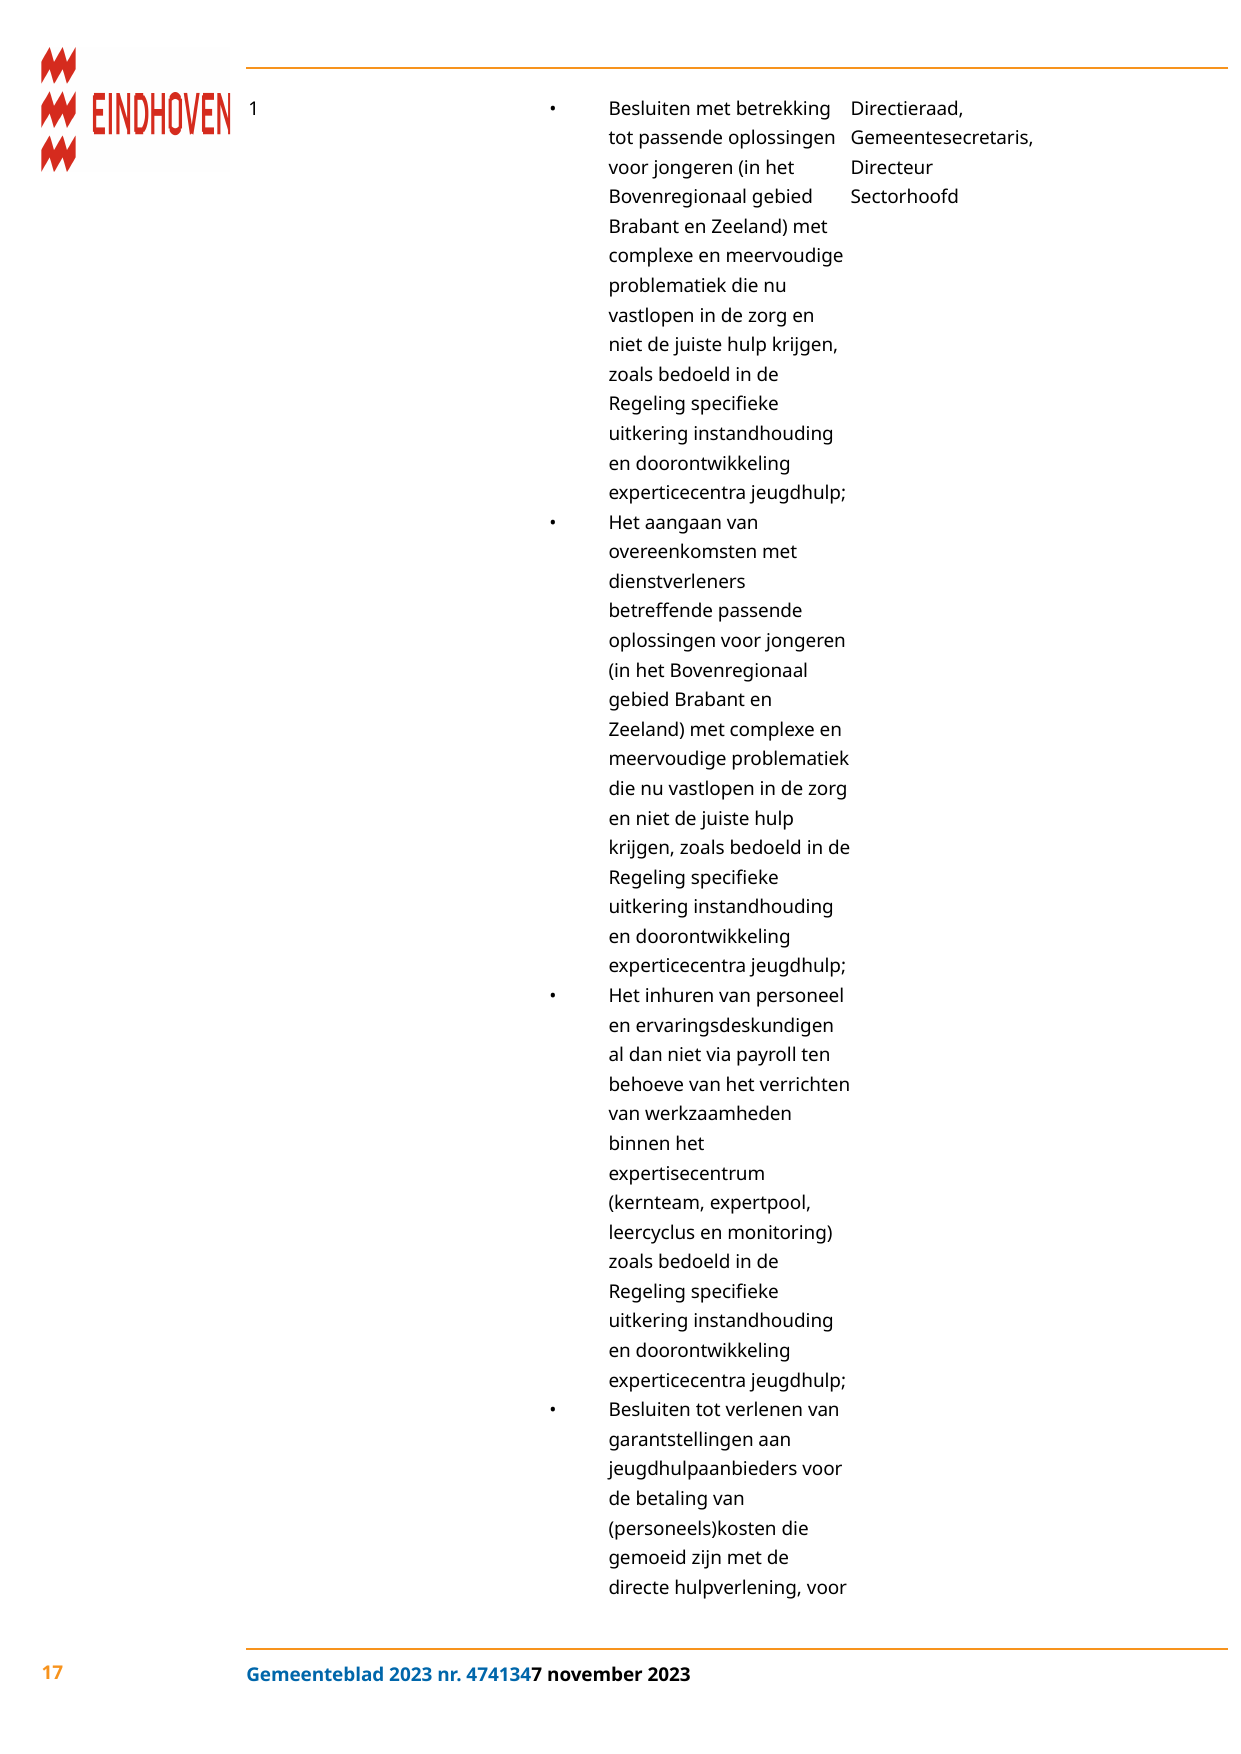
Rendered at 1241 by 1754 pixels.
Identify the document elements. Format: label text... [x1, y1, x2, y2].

table_cell Directieraad, Gemeentesecretaris, Directeur Sectorhoofd [850, 95, 1152, 1600]
table_cell Besluiten met betrekking tot passende oplossingen voor jongeren (in het Bovenregionaal gebied Brabant en Zeeland) met complexe en meervoudige problematiek die nu vastlopen in de zorg en niet de juiste hulp krijgen, zoals bedoeld in de Regeling specifieke uitkering instandhouding en doorontwikkeling experticecentra jeugdhulp; Het aangaan van overeenkomsten met dienstverleners betreffende passende oplossingen voor jongeren (in het Bovenregionaal gebied Brabant en Zeeland) met complexe en meervoudige problematiek die nu vastlopen in de zorg en niet de juiste hulp krijgen, zoals bedoeld in de Regeling specifieke uitkering instandhouding en doorontwikkeling experticecentra jeugdhulp; Het inhuren van personeel en ervaringsdeskundigen al dan niet via payroll ten behoeve van het verrichten van werkzaamheden binnen het expertisecentrum (kernteam, expertpool, leercyclus en monitoring) zoals bedoeld in de Regeling specifieke uitkering instandhouding en doorontwikkeling experticecentra jeugdhulp; Besluiten tot verlenen van garantstellingen aan jeugdhulpaanbieders voor de betaling van (personeels)kosten die gemoeid zijn met de directe hulpverlening, voor [549, 95, 850, 1600]
picture [41, 47, 231, 172]
table_cell 1 [248, 95, 549, 1600]
